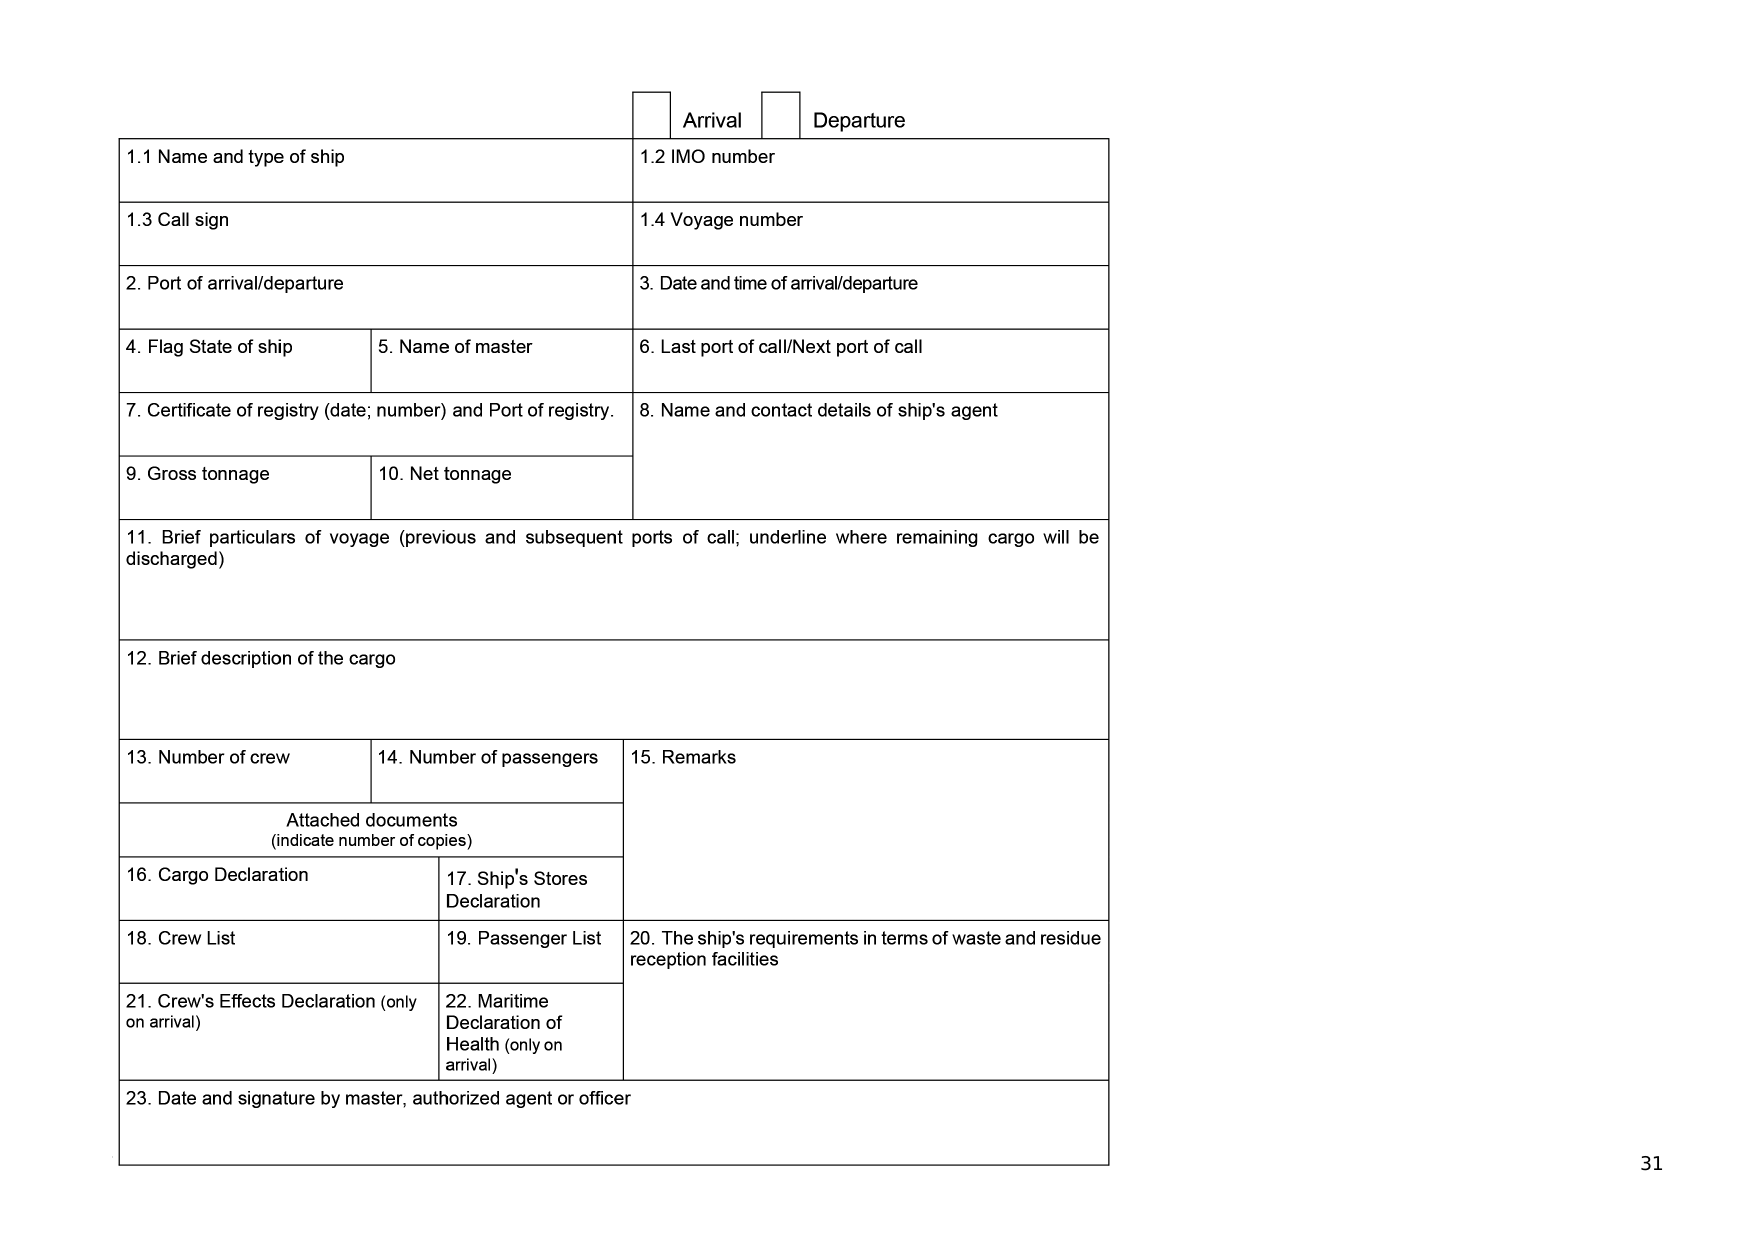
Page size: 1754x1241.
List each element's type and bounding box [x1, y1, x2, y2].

picture [112, 84, 1117, 1177]
